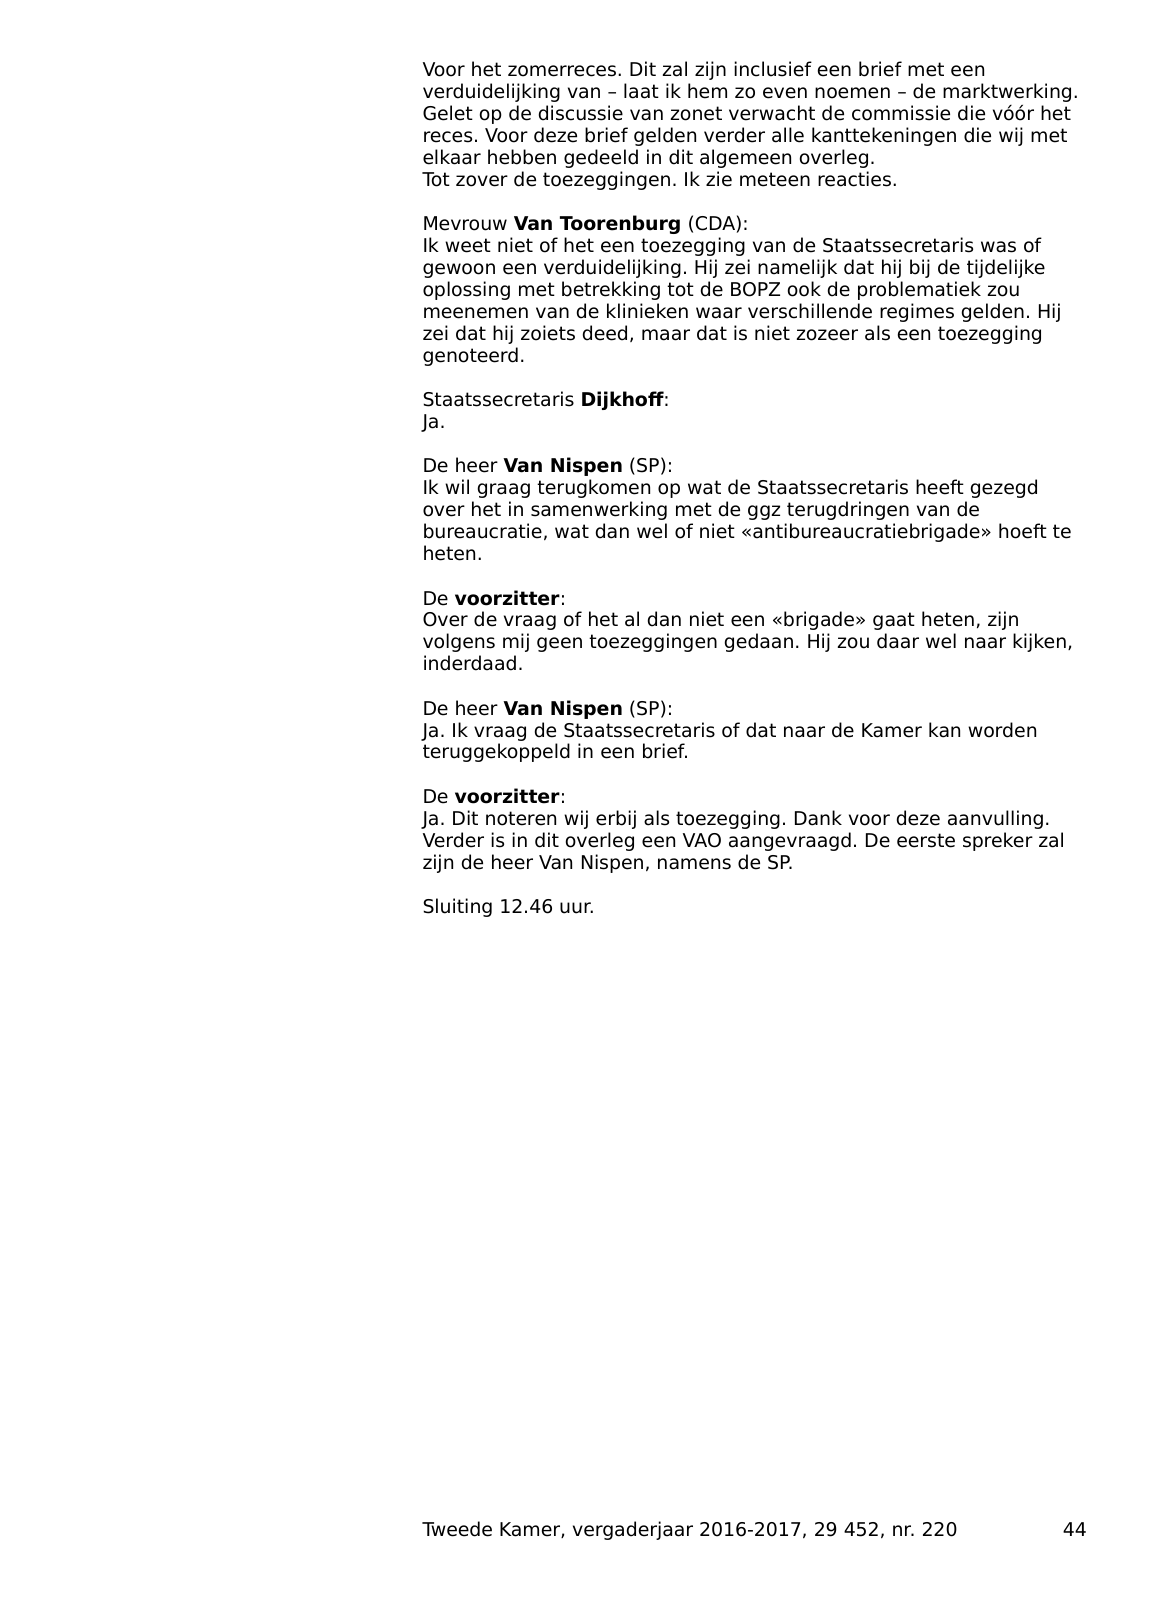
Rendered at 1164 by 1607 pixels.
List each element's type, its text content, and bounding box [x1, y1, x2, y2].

text Ja. Ik vraag de Staatssecretaris of dat naar de Kamer kan worden teruggekoppeld in een brief. [422, 719, 1087, 763]
text De voorzitter: [422, 786, 1087, 808]
text Sluiting 12.46 uur. [422, 896, 1087, 918]
text Mevrouw Van Toorenburg (CDA): [422, 213, 1087, 235]
text Ja. Dit noteren wij erbij als toezegging. Dank voor deze aanvulling. [422, 808, 1087, 829]
text De voorzitter: [422, 587, 1087, 609]
text De heer Van Nispen (SP): [422, 697, 1087, 719]
text Staatssecretaris Dijkhoff: [422, 389, 1087, 411]
text Ja. [422, 411, 1087, 433]
text Tot zover de toezeggingen. Ik zie meteen reacties. [422, 169, 1087, 191]
text Ik weet niet of het een toezegging van de Staatssecretaris was of gewoon een verduidelijking. Hij zei namelijk dat hij bij de tijdelijke oplossing met betrekking tot de BOPZ ook de problematiek zou meenemen van de klinieken waar verschillende regimes gelden. Hij zei dat hij zoiets deed, maar dat is niet zozeer als een toezegging genoteerd. [422, 235, 1087, 367]
text De heer Van Nispen (SP): [422, 455, 1087, 477]
text Ik wil graag terugkomen op wat de Staatssecretaris heeft gezegd over het in samenwerking met de ggz terugdringen van de bureaucratie, wat dan wel of niet «antibureaucratiebrigade» hoeft te heten. [422, 477, 1087, 565]
text Voor het zomerreces. Dit zal zijn inclusief een brief met een verduidelijking van – laat ik hem zo even noemen – de marktwerking. Gelet op de discussie van zonet verwacht de commissie die vóór het reces. Voor deze brief gelden verder alle kanttekeningen die wij met elkaar hebben gedeeld in dit algemeen overleg. [422, 59, 1087, 169]
text Over de vraag of het al dan niet een «brigade» gaat heten, zijn volgens mij geen toezeggingen gedaan. Hij zou daar wel naar kijken, inderdaad. [422, 609, 1087, 675]
text Verder is in dit overleg een VAO aangevraagd. De eerste spreker zal zijn de heer Van Nispen, namens de SP. [422, 829, 1087, 873]
